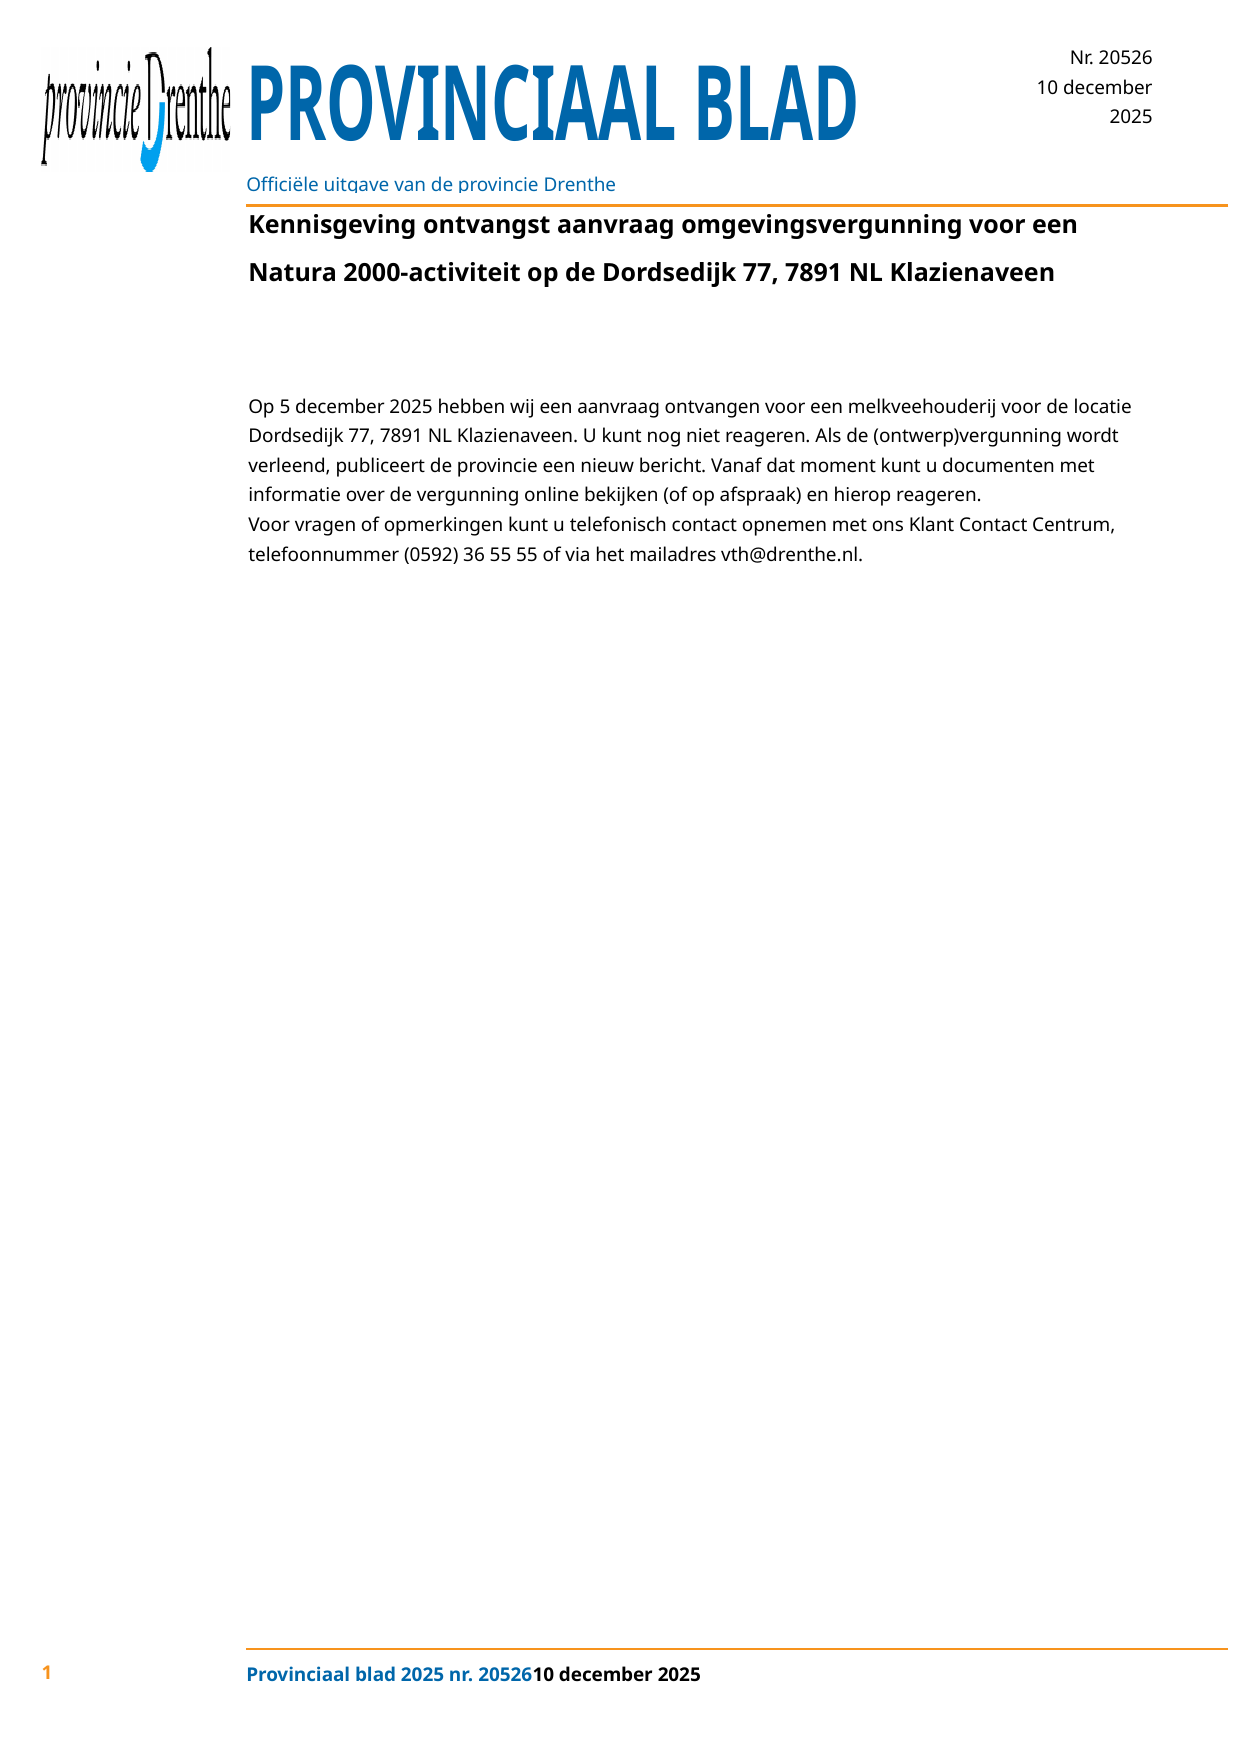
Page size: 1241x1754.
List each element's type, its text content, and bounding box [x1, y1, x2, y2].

text Kennisgeving ontvangst aanvraag omgevingsvergunning voor een Natura 2000-activiteit op de Dordsedijk 77, 7891 NL Klazienaveen [248, 207, 1152, 288]
text Op 5 december 2025 hebben wij een aanvraag ontvangen voor een melkveehouderij voor de locatie Dordsedijk 77, 7891 NL Klazienaveen. U kunt nog niet reageren. Als de (ontwerp)vergunning wordt verleend, publiceert de provincie een nieuw bericht. Vanaf dat moment kunt u documenten met informatie over de vergunning online bekijken (of op afspraak) en hierop reageren. [248, 393, 1152, 507]
text Voor vragen of opmerkingen kunt u telefonisch contact opnemen met ons Klant Contact Centrum, telefoonnummer (0592) 36 55 55 of via het mailadres vth@drenthe.nl. [248, 511, 1152, 567]
picture [41, 47, 231, 172]
